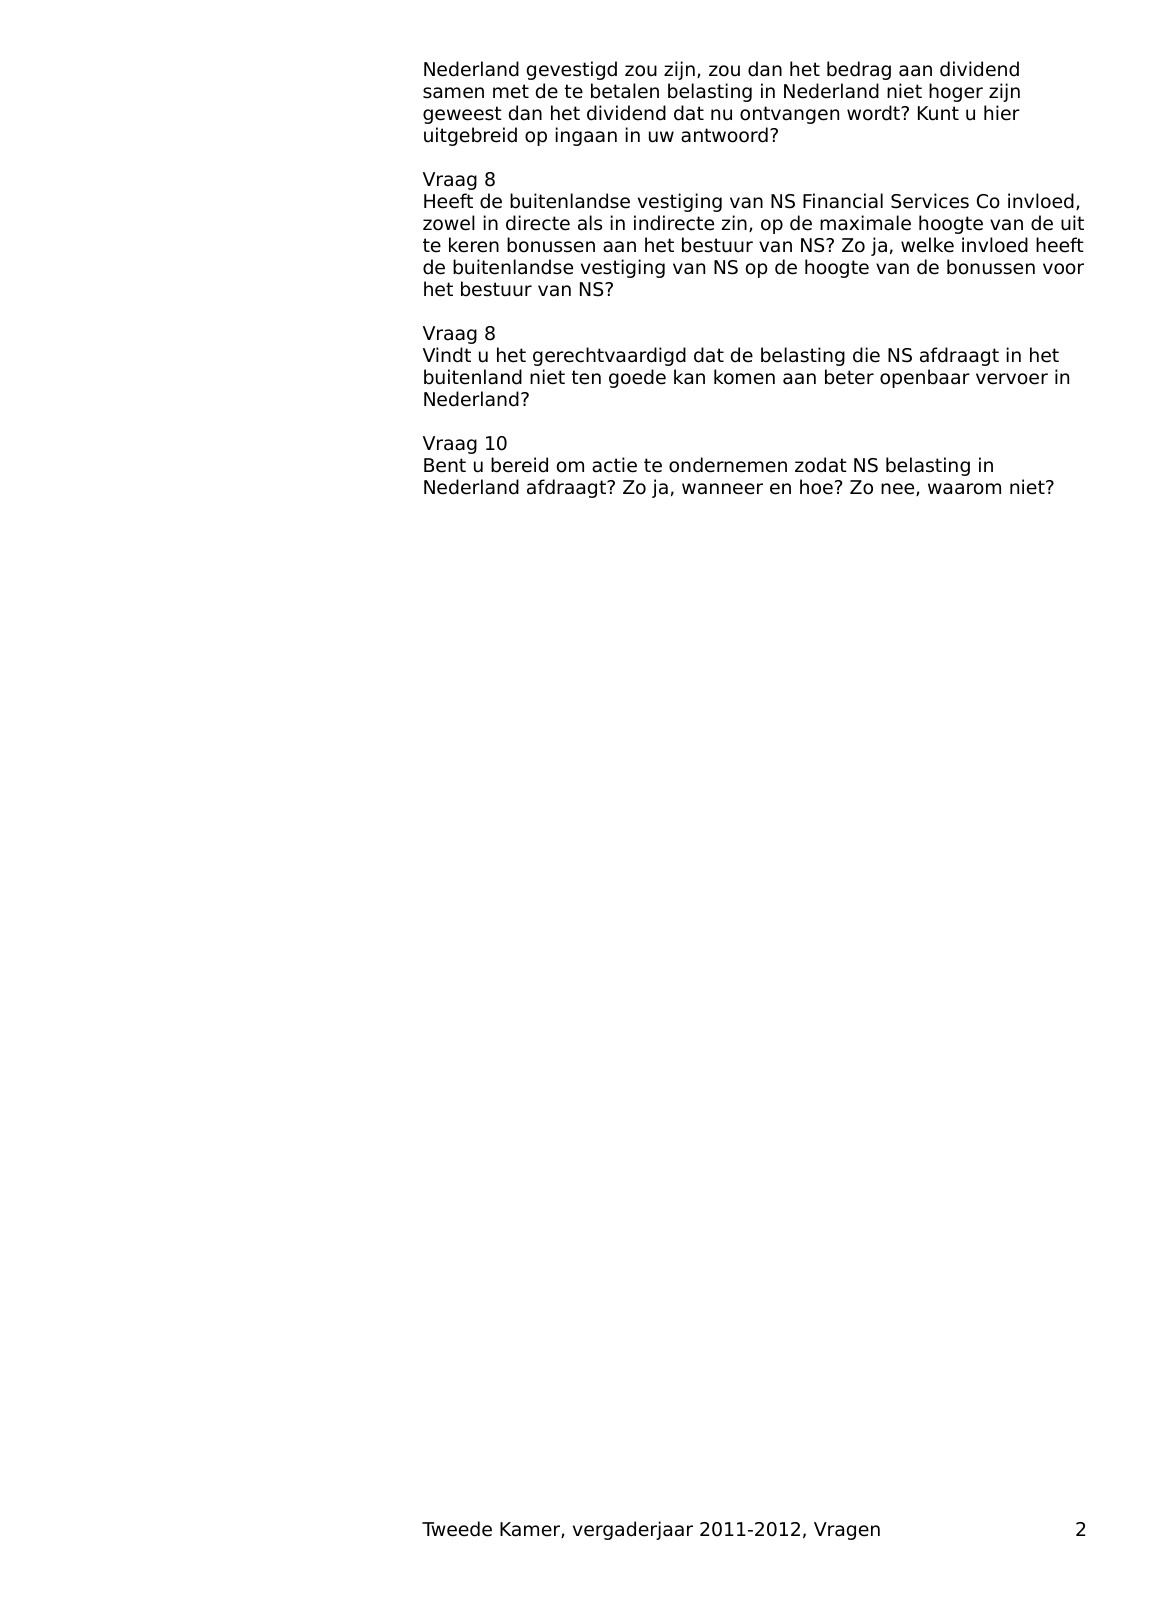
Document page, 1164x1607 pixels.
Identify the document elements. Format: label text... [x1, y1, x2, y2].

text Nederland gevestigd zou zijn, zou dan het bedrag aan dividend samen met de te betalen belasting in Nederland niet hoger zijn geweest dan het dividend dat nu ontvangen wordt? Kunt u hier uitgebreid op ingaan in uw antwoord? [422, 59, 1087, 147]
text Vindt u het gerechtvaardigd dat de belasting die NS afdraagt in het buitenland niet ten goede kan komen aan beter openbaar vervoer in Nederland? [422, 345, 1087, 411]
text Bent u bereid om actie te ondernemen zodat NS belasting in Nederland afdraagt? Zo ja, wanneer en hoe? Zo nee, waarom niet? [422, 455, 1087, 499]
text Vraag 8 [422, 169, 1087, 191]
text Heeft de buitenlandse vestiging van NS Financial Services Co invloed, zowel in directe als in indirecte zin, op de maximale hoogte van de uit te keren bonussen aan het bestuur van NS? Zo ja, welke invloed heeft de buitenlandse vestiging van NS op de hoogte van de bonussen voor het bestuur van NS? [422, 191, 1087, 301]
text Vraag 10 [422, 433, 1087, 455]
text Vraag 8 [422, 323, 1087, 345]
